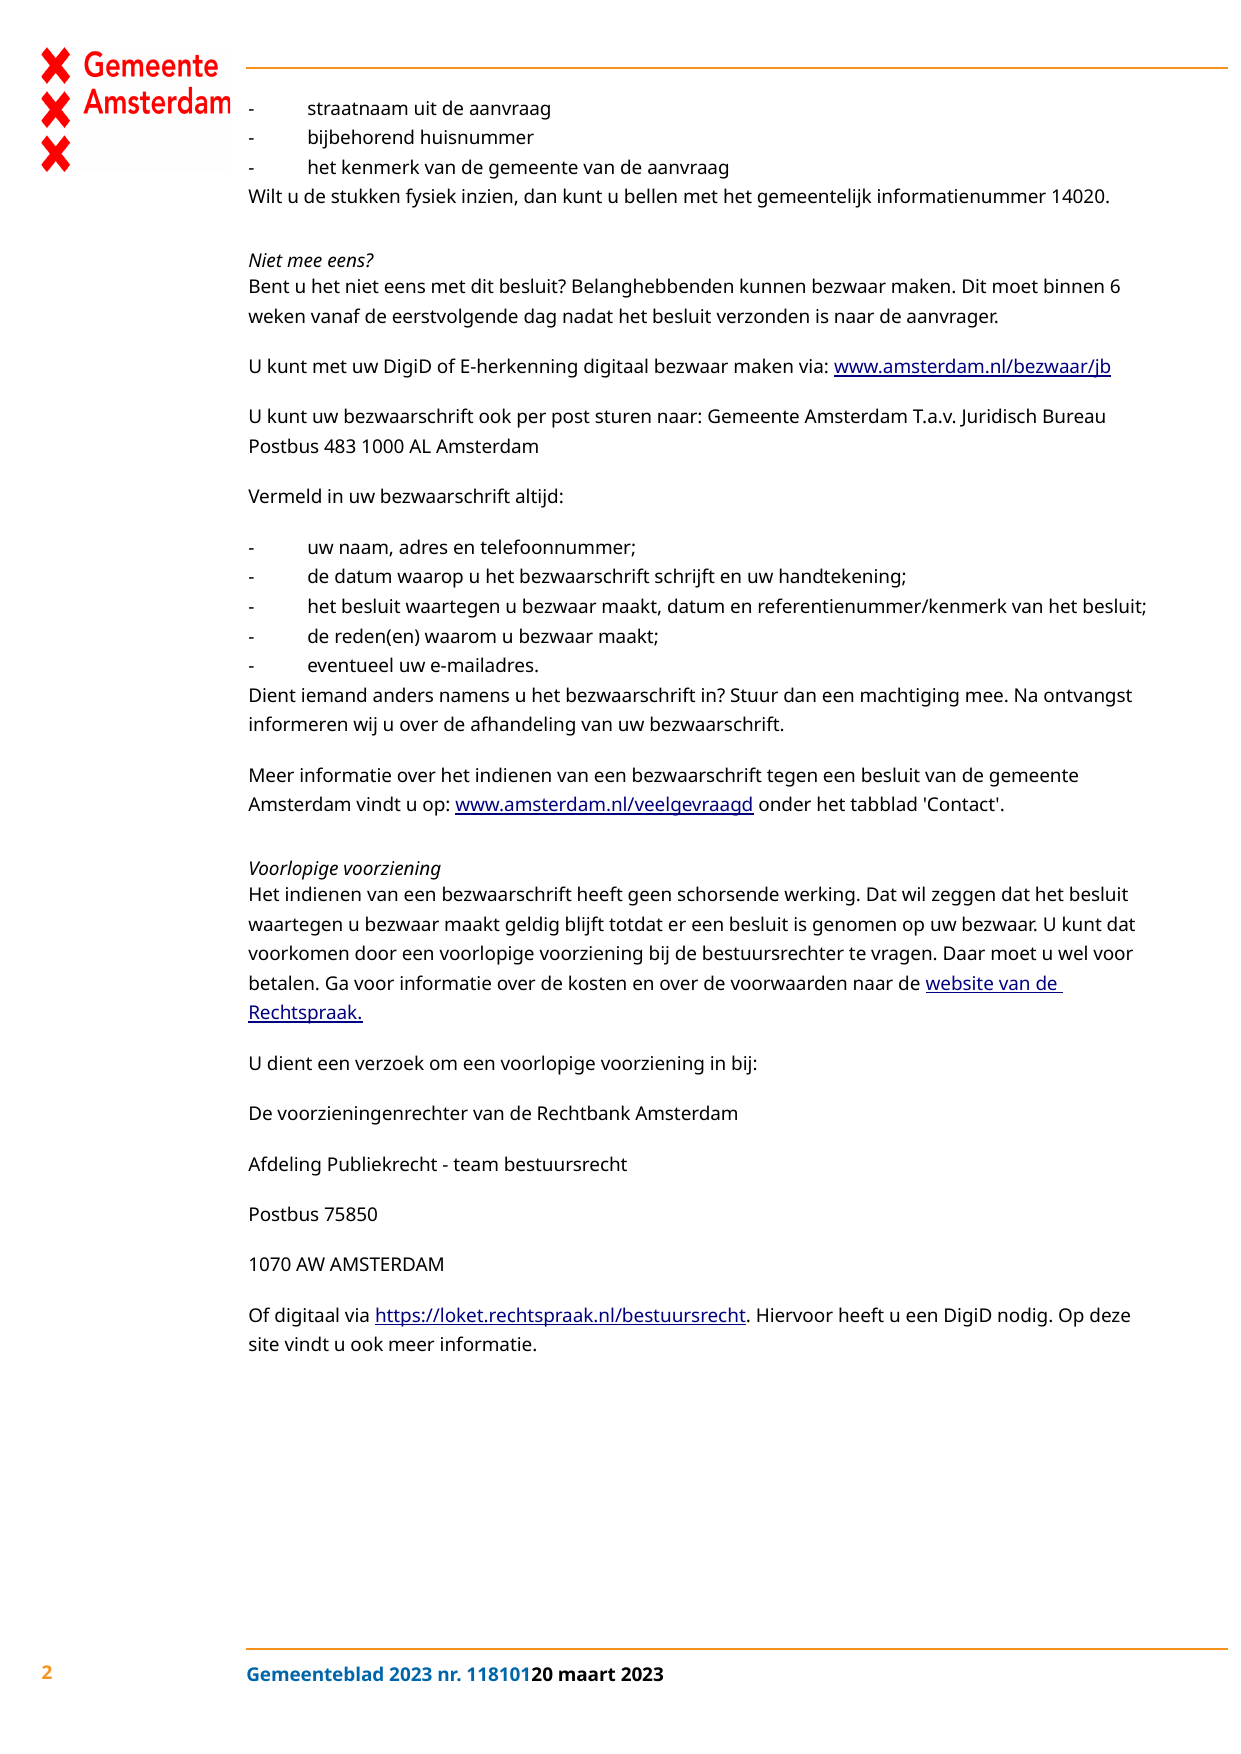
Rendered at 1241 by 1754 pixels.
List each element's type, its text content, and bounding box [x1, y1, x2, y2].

text Postbus 75850 [248, 1201, 1152, 1227]
list uw naam, adres en telefoonnummer; [248, 534, 1152, 560]
text 1070 AW AMSTERDAM [248, 1252, 1152, 1277]
text Bent u het niet eens met dit besluit? Belanghebbenden kunnen bezwaar maken. Dit moet binnen 6 weken vanaf de eerstvolgende dag nadat het besluit verzonden is naar de aanvrager. [248, 273, 1152, 328]
text Niet mee eens? [248, 247, 1152, 273]
text Wilt u de stukken fysiek inzien, dan kunt u bellen met het gemeentelijk informatienummer 14020. [248, 183, 1152, 209]
text U kunt uw bezwaarschrift ook per post sturen naar: Gemeente Amsterdam T.a.v. Juridisch Bureau Postbus 483 1000 AL Amsterdam [248, 404, 1152, 459]
text U kunt met uw DigiD of E-herkenning digitaal bezwaar maken via: www.amsterdam.nl/bezwaar/jb [248, 353, 1152, 379]
list eventueel uw e-mailadres. [248, 652, 1152, 678]
list de reden(en) waarom u bezwaar maakt; [248, 623, 1152, 648]
text Meer informatie over het indienen van een bezwaarschrift tegen een besluit van de gemeente Amsterdam vindt u op: www.amsterdam.nl/veelgevraagd onder het tabblad 'Contact'. [248, 762, 1152, 817]
text Of digitaal via https://loket.rechtspraak.nl/bestuursrecht. Hiervoor heeft u een DigiD nodig. Op deze site vindt u ook meer informatie. [248, 1302, 1152, 1357]
text De voorzieningenrechter van de Rechtbank Amsterdam [248, 1100, 1152, 1126]
list het besluit waartegen u bezwaar maakt, datum en referentienummer/kenmerk van het besluit; [248, 593, 1152, 619]
text Het indienen van een bezwaarschrift heeft geen schorsende werking. Dat wil zeggen dat het besluit waartegen u bezwaar maakt geldig blijft totdat er een besluit is genomen op uw bezwaar. U kunt dat voorkomen door een voorlopige voorziening bij de bestuursrechter te vragen. Daar moet u wel voor betalen. Ga voor informatie over de kosten en over de voorwaarden naar de website van de Rechtspraak. [248, 881, 1152, 1025]
text Dient iemand anders namens u het bezwaarschrift in? Stuur dan een machtiging mee. Na ontvangst informeren wij u over de afhandeling van uw bezwaarschrift. [248, 682, 1152, 737]
list straatnaam uit de aanvraag [248, 95, 1152, 121]
text Afdeling Publiekrecht - team bestuursrecht [248, 1151, 1152, 1177]
picture [41, 47, 231, 172]
text Voorlopige voorziening [248, 856, 1152, 881]
text U dient een verzoek om een voorlopige voorziening in bij: [248, 1050, 1152, 1076]
list de datum waarop u het bezwaarschrift schrijft en uw handtekening; [248, 564, 1152, 589]
list bijbehorend huisnummer [248, 124, 1152, 150]
list het kenmerk van de gemeente van de aanvraag [248, 154, 1152, 180]
text Vermeld in uw bezwaarschrift altijd: [248, 484, 1152, 509]
